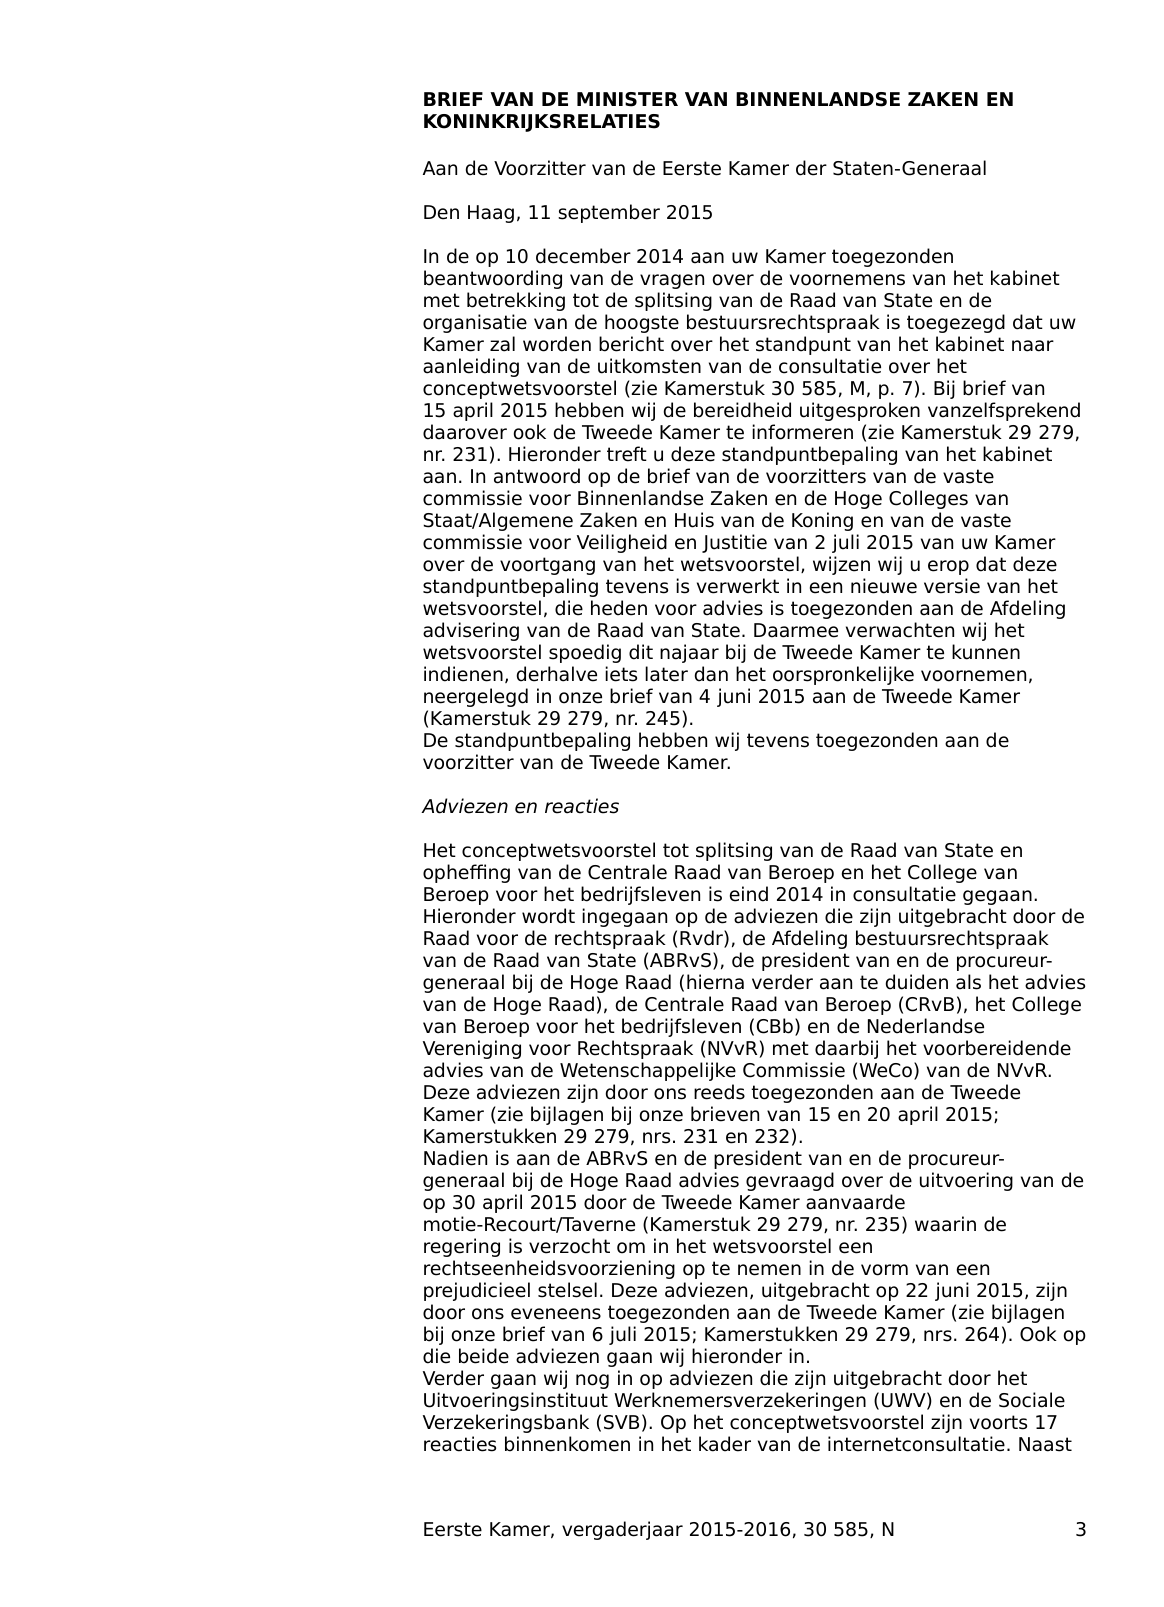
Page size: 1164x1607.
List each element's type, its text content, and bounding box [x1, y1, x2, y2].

text Aan de Voorzitter van de Eerste Kamer der Staten-Generaal [422, 158, 1087, 180]
subtitle BRIEF VAN DE MINISTER VAN BINNENLANDSE ZAKEN EN KONINKRIJKSRELATIES [422, 89, 1087, 133]
subtitle Adviezen en reacties [422, 796, 1087, 818]
text Het conceptwetsvoorstel tot splitsing van de Raad van State en opheffing van de Centrale Raad van Beroep en het College van Beroep voor het bedrijfsleven is eind 2014 in consultatie gegaan. Hieronder wordt ingegaan op de adviezen die zijn uitgebracht door de Raad voor de rechtspraak (Rvdr), de Afdeling bestuursrechtspraak van de Raad van State (ABRvS), de president van en de procureur-generaal bij de Hoge Raad (hierna verder aan te duiden als het advies van de Hoge Raad), de Centrale Raad van Beroep (CRvB), het College van Beroep voor het bedrijfsleven (CBb) en de Nederlandse Vereniging voor Rechtspraak (NVvR) met daarbij het voorbereidende advies van de Wetenschappelijke Commissie (WeCo) van de NVvR. Deze adviezen zijn door ons reeds toegezonden aan de Tweede Kamer (zie bijlagen bij onze brieven van 15 en 20 april 2015; Kamerstukken 29 279, nrs. 231 en 232). [422, 840, 1087, 1148]
text Verder gaan wij nog in op adviezen die zijn uitgebracht door het Uitvoeringsinstituut Werknemersverzekeringen (UWV) en de Sociale Verzekeringsbank (SVB). Op het conceptwetsvoorstel zijn voorts 17 reacties binnenkomen in het kader van de internetconsultatie. Naast [422, 1368, 1087, 1456]
text Den Haag, 11 september 2015 [422, 202, 1087, 224]
text Nadien is aan de ABRvS en de president van en de procureur-generaal bij de Hoge Raad advies gevraagd over de uitvoering van de op 30 april 2015 door de Tweede Kamer aanvaarde motie-Recourt/Taverne (Kamerstuk 29 279, nr. 235) waarin de regering is verzocht om in het wetsvoorstel een rechtseenheidsvoorziening op te nemen in de vorm van een prejudicieel stelsel. Deze adviezen, uitgebracht op 22 juni 2015, zijn door ons eveneens toegezonden aan de Tweede Kamer (zie bijlagen bij onze brief van 6 juli 2015; Kamerstukken 29 279, nrs. 264). Ook op die beide adviezen gaan wij hieronder in. [422, 1148, 1087, 1368]
text De standpuntbepaling hebben wij tevens toegezonden aan de voorzitter van de Tweede Kamer. [422, 730, 1087, 774]
text In de op 10 december 2014 aan uw Kamer toegezonden beantwoording van de vragen over de voornemens van het kabinet met betrekking tot de splitsing van de Raad van State en de organisatie van de hoogste bestuursrechtspraak is toegezegd dat uw Kamer zal worden bericht over het standpunt van het kabinet naar aanleiding van de uitkomsten van de consultatie over het conceptwetsvoorstel (zie Kamerstuk 30 585, M, p. 7). Bij brief van 15 april 2015 hebben wij de bereidheid uitgesproken vanzelfsprekend daarover ook de Tweede Kamer te informeren (zie Kamerstuk 29 279, nr. 231). Hieronder treft u deze standpuntbepaling van het kabinet aan. In antwoord op de brief van de voorzitters van de vaste commissie voor Binnenlandse Zaken en de Hoge Colleges van Staat/Algemene Zaken en Huis van de Koning en van de vaste commissie voor Veiligheid en Justitie van 2 juli 2015 van uw Kamer over de voortgang van het wetsvoorstel, wijzen wij u erop dat deze standpuntbepaling tevens is verwerkt in een nieuwe versie van het wetsvoorstel, die heden voor advies is toegezonden aan de Afdeling advisering van de Raad van State. Daarmee verwachten wij het wetsvoorstel spoedig dit najaar bij de Tweede Kamer te kunnen indienen, derhalve iets later dan het oorspronkelijke voornemen, neergelegd in onze brief van 4 juni 2015 aan de Tweede Kamer (Kamerstuk 29 279, nr. 245). [422, 246, 1087, 730]
